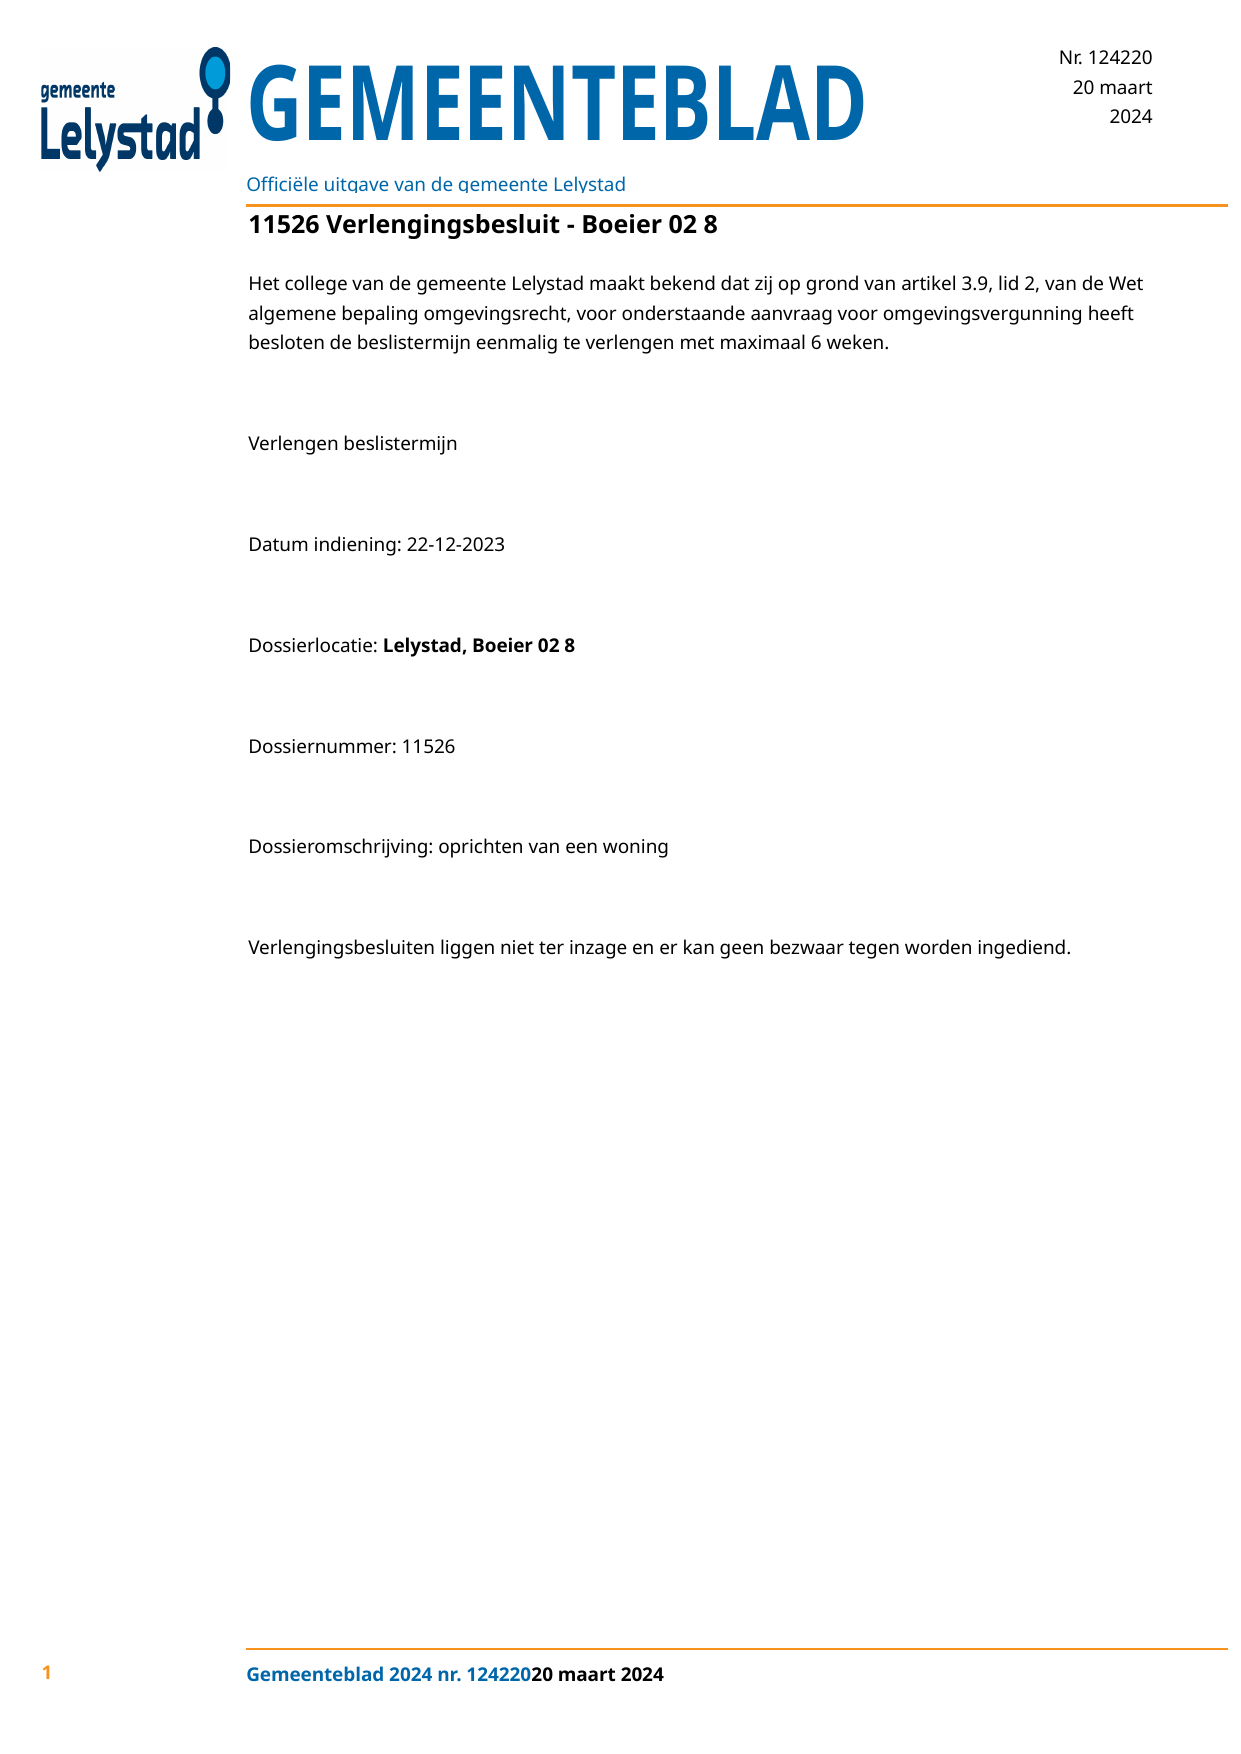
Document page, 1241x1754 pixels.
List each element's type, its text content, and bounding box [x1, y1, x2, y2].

text Dossierlocatie: Lelystad, Boeier 02 8 [248, 632, 1152, 658]
text 11526 Verlengingsbesluit - Boeier 02 8 [248, 207, 1152, 241]
text Verlengen beslistermijn [248, 430, 1152, 456]
text Verlengingsbesluiten liggen niet ter inzage en er kan geen bezwaar tegen worden ingediend. [248, 934, 1152, 960]
text Het college van de gemeente Lelystad maakt bekend dat zij op grond van artikel 3.9, lid 2, van de Wet algemene bepaling omgevingsrecht, voor onderstaande aanvraag voor omgevingsvergunning heeft besloten de beslistermijn eenmalig te verlengen met maximaal 6 weken. [248, 270, 1152, 355]
picture [41, 47, 231, 172]
text Datum indiening: 22-12-2023 [248, 531, 1152, 557]
text Dossieromschrijving: oprichten van een woning [248, 834, 1152, 859]
text Dossiernummer: 11526 [248, 733, 1152, 758]
